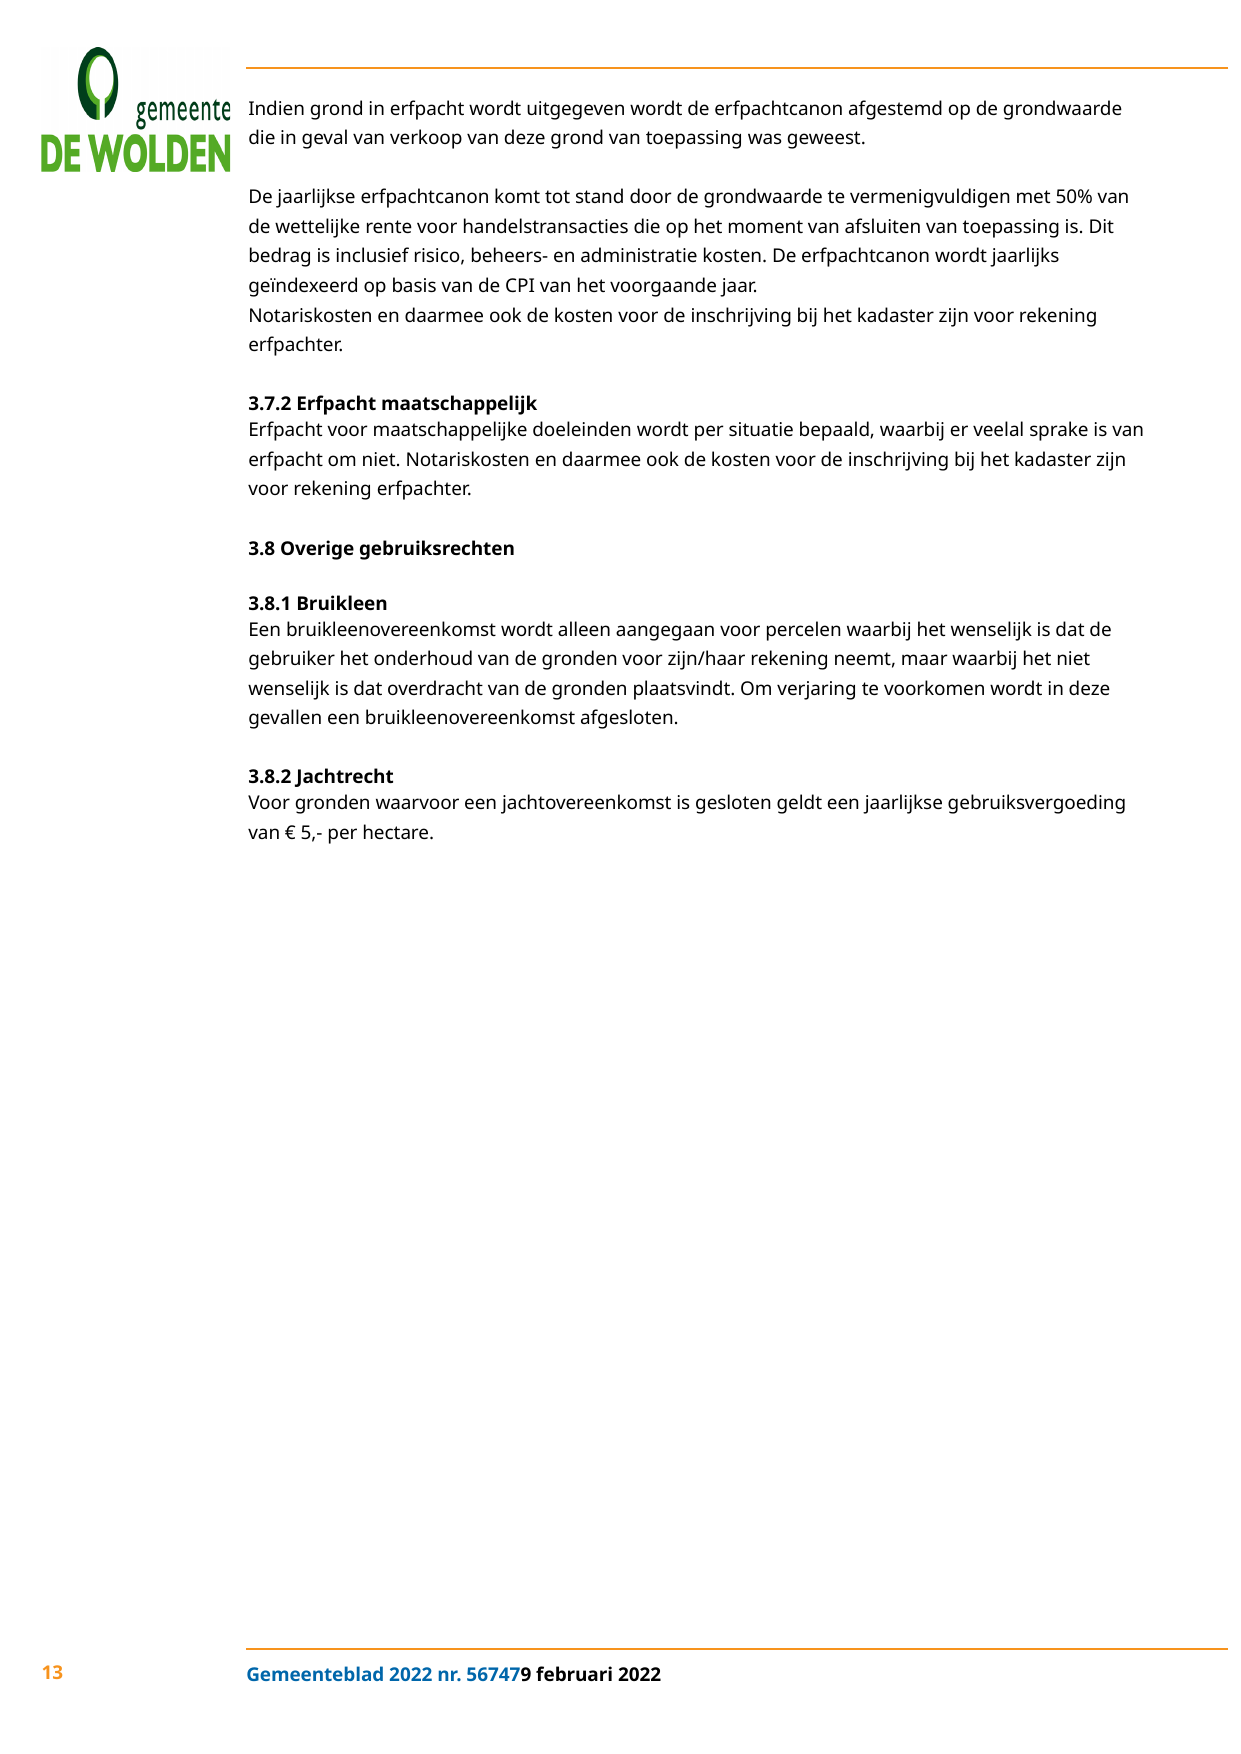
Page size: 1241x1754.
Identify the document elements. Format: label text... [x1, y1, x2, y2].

text 3.8 Overige gebruiksrechten [248, 535, 1152, 560]
text 3.7.2 Erfpacht maatschappelijk [248, 391, 1152, 416]
text Notariskosten en daarmee ook de kosten voor de inschrijving bij het kadaster zijn voor rekening erfpachter. [248, 302, 1152, 357]
text Voor gronden waarvoor een jachtovereenkomst is gesloten geldt een jaarlijkse gebruiksvergoeding van € 5,- per hectare. [248, 789, 1152, 845]
text Erfpacht voor maatschappelijke doeleinden wordt per situatie bepaald, waarbij er veelal sprake is van erfpacht om niet. Notariskosten en daarmee ook de kosten voor de inschrijving bij het kadaster zijn voor rekening erfpachter. [248, 416, 1152, 501]
text 3.8.2 Jachtrecht [248, 764, 1152, 789]
text 3.8.1 Bruikleen [248, 590, 1152, 616]
picture [41, 47, 231, 172]
text Een bruikleenovereenkomst wordt alleen aangegaan voor percelen waarbij het wenselijk is dat de gebruiker het onderhoud van de gronden voor zijn/haar rekening neemt, maar waarbij het niet wenselijk is dat overdracht van de gronden plaatsvindt. Om verjaring te voorkomen wordt in deze gevallen een bruikleenovereenkomst afgesloten. [248, 616, 1152, 730]
text Indien grond in erfpacht wordt uitgegeven wordt de erfpachtcanon afgestemd op de grondwaarde die in geval van verkoop van deze grond van toepassing was geweest. [248, 95, 1152, 150]
text De jaarlijkse erfpachtcanon komt tot stand door de grondwaarde te vermenigvuldigen met 50% van de wettelijke rente voor handelstransacties die op het moment van afsluiten van toepassing is. Dit bedrag is inclusief risico, beheers- en administratie kosten. De erfpachtcanon wordt jaarlijks geïndexeerd op basis van de CPI van het voorgaande jaar. [248, 183, 1152, 298]
